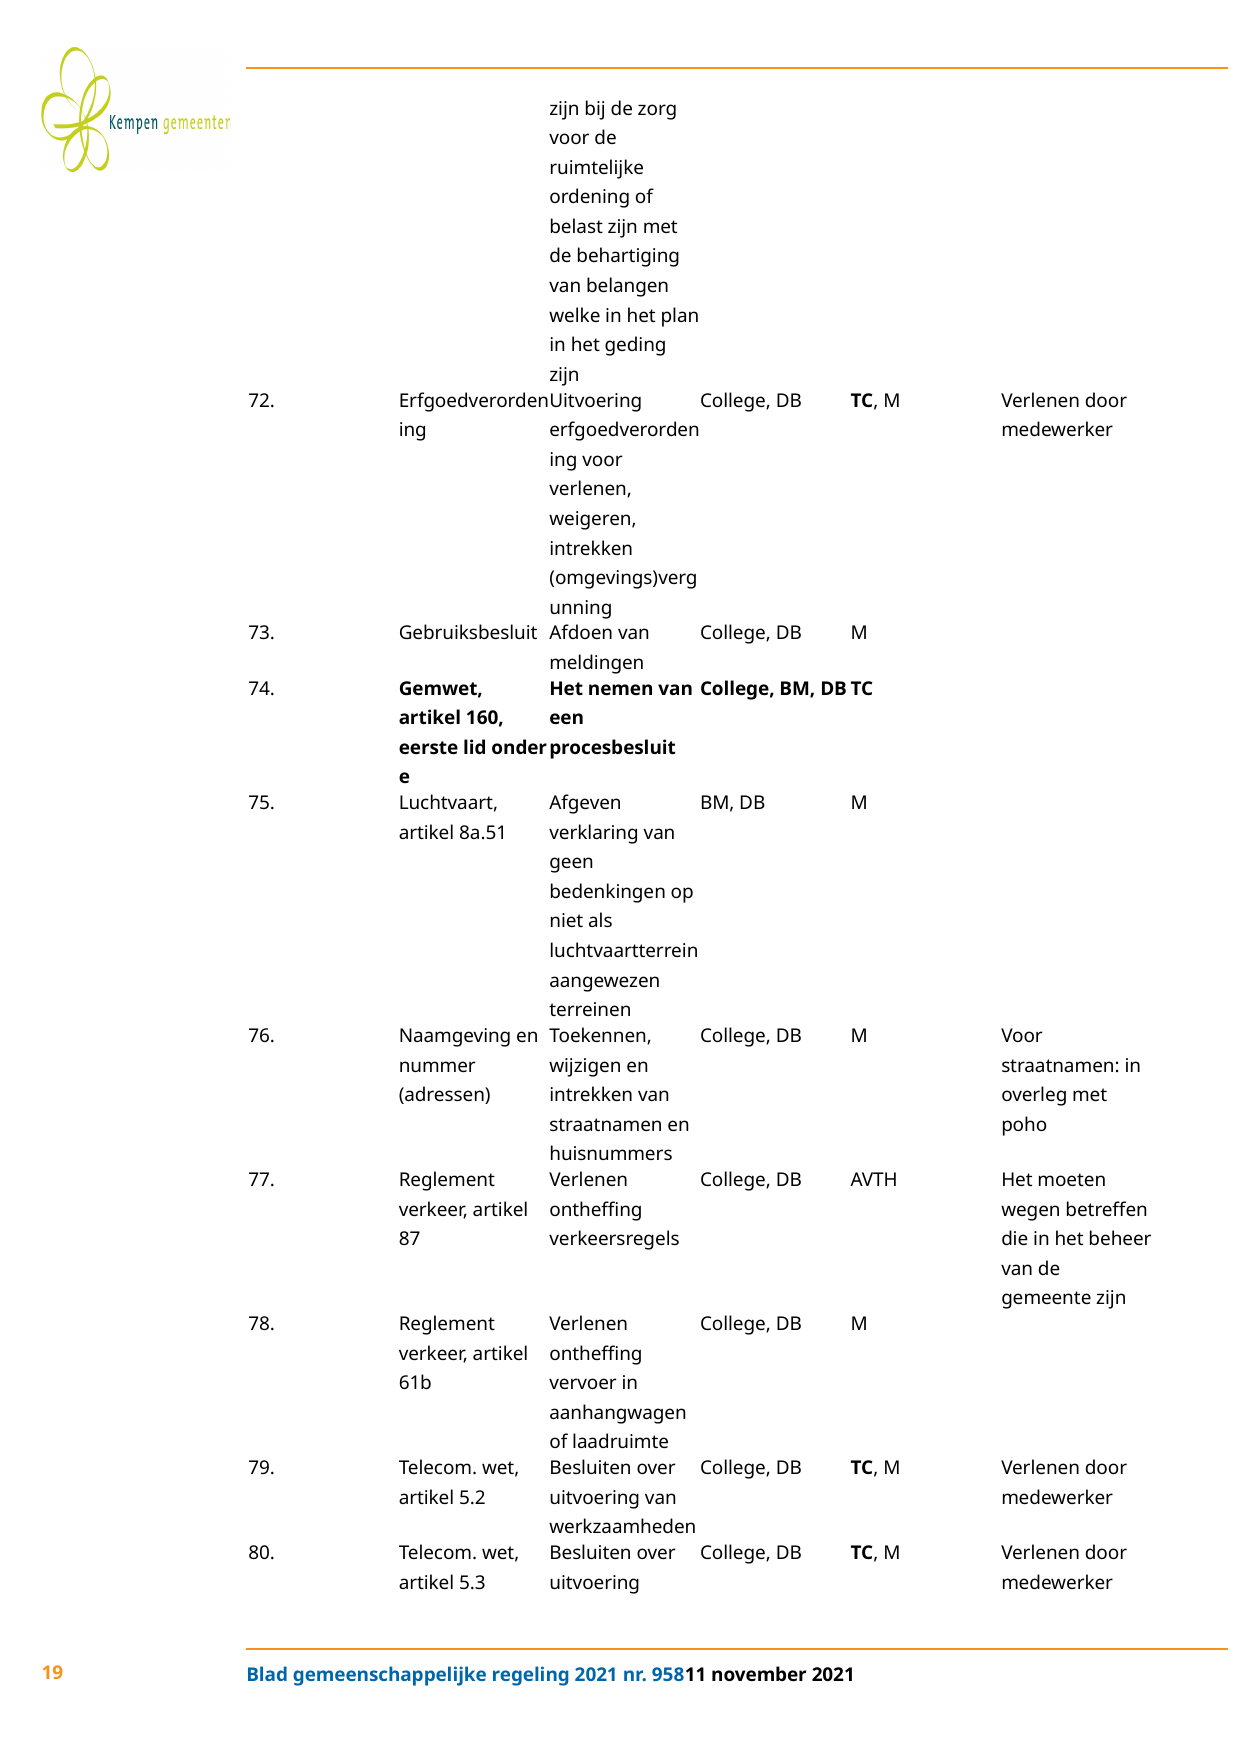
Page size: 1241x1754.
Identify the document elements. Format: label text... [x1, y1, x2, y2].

table_cell Erfgoedverordening [399, 387, 549, 619]
table_cell College, DB [700, 1454, 850, 1539]
table_cell [1001, 789, 1152, 1022]
table_cell AVTH [850, 1166, 1001, 1310]
table_cell Besluiten over uitvoering [549, 1539, 700, 1594]
table_cell Verlenen door medewerker [1001, 1454, 1152, 1539]
table_cell Luchtvaart, artikel 8a.51 [399, 789, 549, 1022]
table_cell Verlenen door medewerker [1001, 387, 1152, 619]
table_cell Verlenen ontheffing vervoer in aanhangwagen of laadruimte [549, 1310, 700, 1454]
table_cell Voor straatnamen: in overleg met poho [1001, 1022, 1152, 1166]
table_cell BM, DB [700, 789, 850, 1022]
table_cell Het moeten wegen betreffen die in het beheer van de gemeente zijn [1001, 1166, 1152, 1310]
table_cell Gemwet, artikel 160, eerste lid onder e [399, 675, 549, 789]
picture [41, 47, 231, 172]
table_cell TC, M [850, 1539, 1001, 1594]
table_cell M [850, 1022, 1001, 1166]
table_cell [1001, 620, 1152, 675]
table_cell Verlenen door medewerker [1001, 1539, 1152, 1594]
table_cell [248, 1166, 398, 1310]
table_cell [1001, 95, 1152, 387]
table_cell Verlenen ontheffing verkeersregels [549, 1166, 700, 1310]
table_cell [248, 1022, 398, 1166]
table_cell College, DB [700, 620, 850, 675]
table_cell [248, 387, 398, 619]
table_cell [248, 1539, 398, 1594]
table_cell M [850, 620, 1001, 675]
table_cell TC [850, 675, 1001, 789]
table_cell Het nemen van een procesbesluit [549, 675, 700, 789]
table_cell [248, 789, 398, 1022]
table_cell M [850, 789, 1001, 1022]
table_cell [248, 95, 398, 387]
table_cell [248, 675, 398, 789]
table_cell College, DB [700, 1022, 850, 1166]
table_cell Toekennen, wijzigen en intrekken van straatnamen en huisnummers [549, 1022, 700, 1166]
table_cell Reglement verkeer, artikel 61b [399, 1310, 549, 1454]
table_cell College, BM, DB [700, 675, 850, 789]
table_cell Gebruiksbesluit [399, 620, 549, 675]
table_cell [399, 95, 549, 387]
table_cell College, DB [700, 1310, 850, 1454]
table_cell [700, 95, 850, 387]
table_cell Besluiten over uitvoering van werkzaamheden [549, 1454, 700, 1539]
table_cell College, DB [700, 1166, 850, 1310]
table_cell Afdoen van meldingen [549, 620, 700, 675]
table_cell College, DB [700, 1539, 850, 1594]
table_cell [248, 1310, 398, 1454]
table_cell Telecom. wet, artikel 5.3 [399, 1539, 549, 1594]
table_cell Naamgeving en nummer (adressen) [399, 1022, 549, 1166]
table_cell [1001, 675, 1152, 789]
table_cell [248, 620, 398, 675]
table_cell TC, M [850, 387, 1001, 619]
table_cell TC, M [850, 1454, 1001, 1539]
table_cell Telecom. wet, artikel 5.2 [399, 1454, 549, 1539]
table_cell [850, 95, 1001, 387]
table_cell [1001, 1310, 1152, 1454]
table_cell [248, 1454, 398, 1539]
table_cell Afgeven verklaring van geen bedenkingen op niet als luchtvaartterrein aangewezen terreinen [549, 789, 700, 1022]
table_cell M [850, 1310, 1001, 1454]
table_cell zijn bij de zorg voor de ruimtelijke ordening of belast zijn met de behartiging van belangen welke in het plan in het geding zijn [549, 95, 700, 387]
table_cell Reglement verkeer, artikel 87 [399, 1166, 549, 1310]
table_cell Uitvoering erfgoedverordening voor verlenen, weigeren, intrekken (omgevings)vergunning [549, 387, 700, 619]
table_cell College, DB [700, 387, 850, 619]
